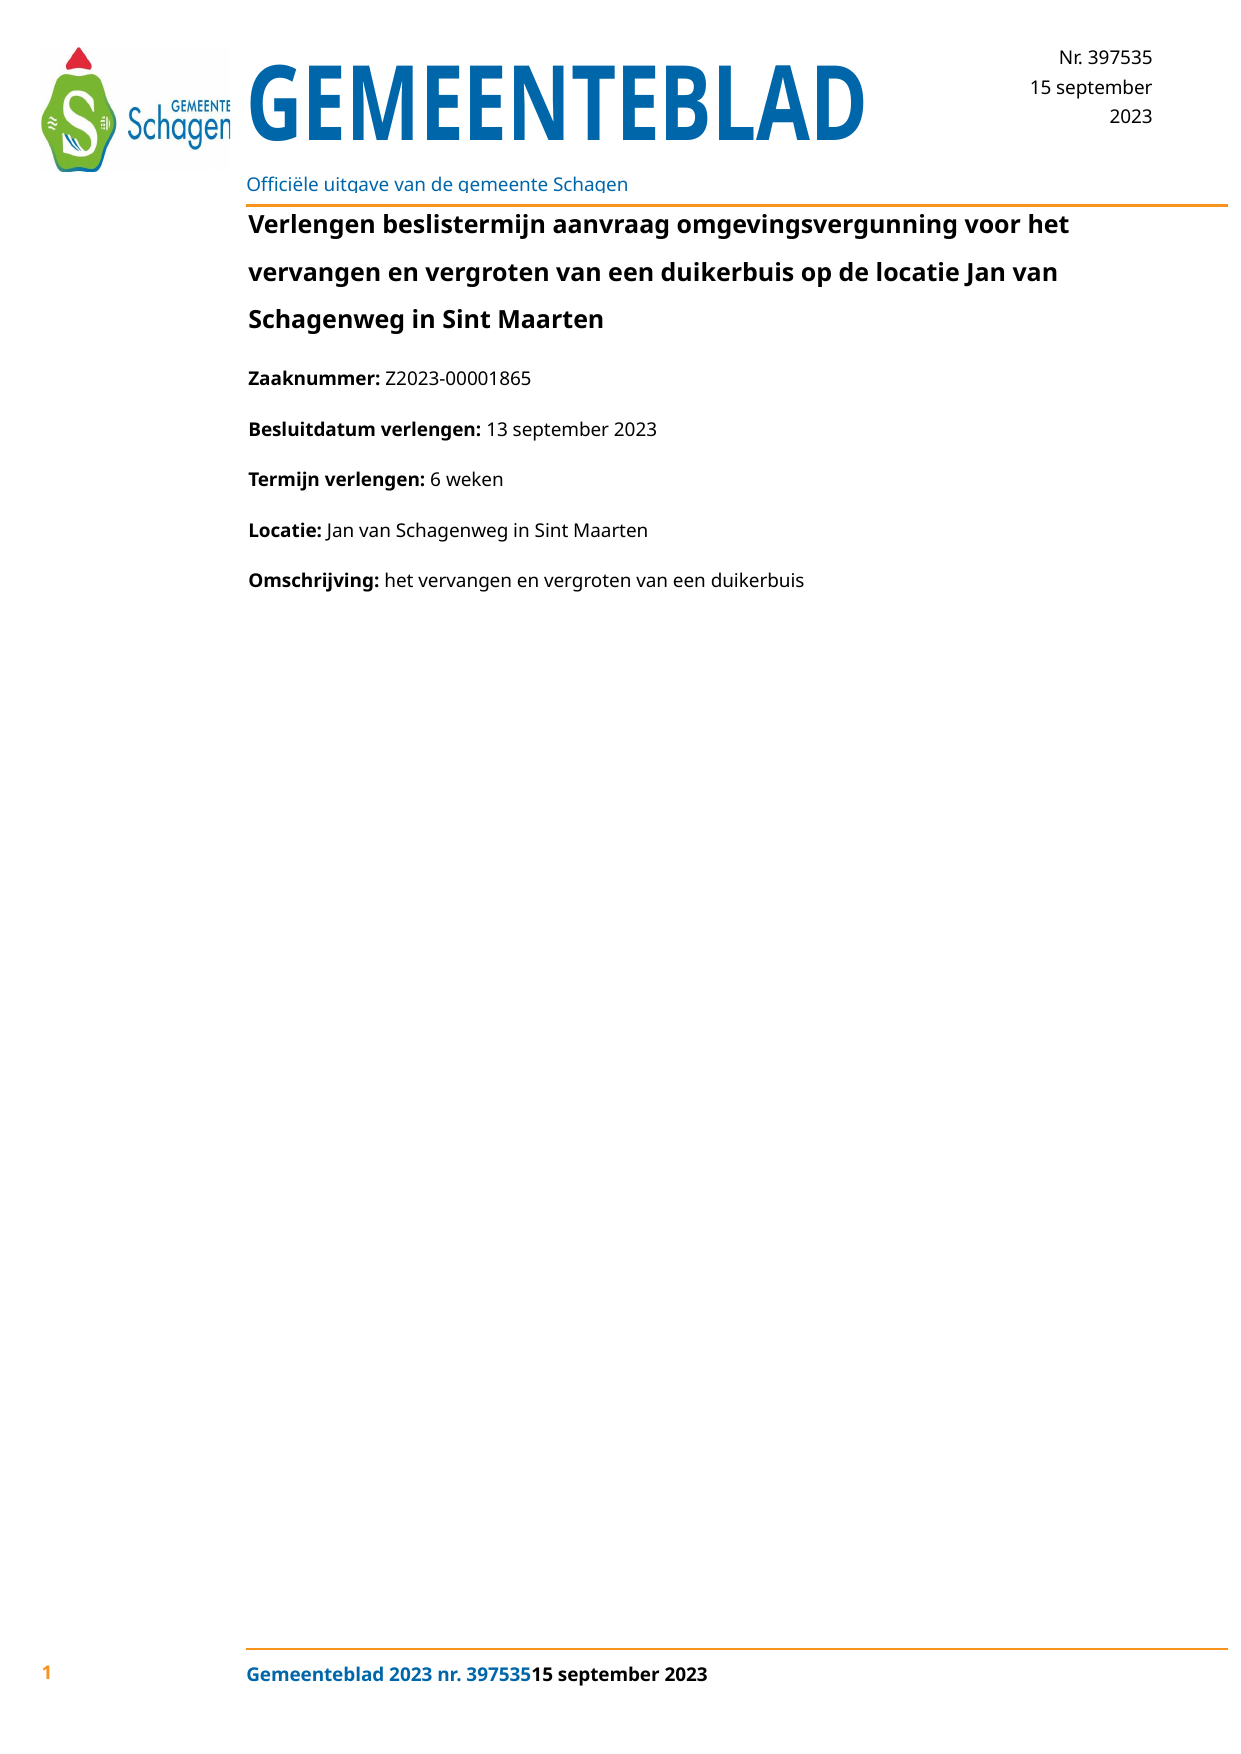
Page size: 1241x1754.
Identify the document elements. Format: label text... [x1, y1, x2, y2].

text Termijn verlengen: 6 weken [248, 466, 1152, 492]
text Locatie: Jan van Schagenweg in Sint Maarten [248, 517, 1152, 542]
text Omschrijving: het vervangen en vergroten van een duikerbuis [248, 567, 1152, 593]
picture [41, 47, 231, 172]
text Verlengen beslistermijn aanvraag omgevingsvergunning voor het vervangen en vergroten van een duikerbuis op de locatie Jan van Schagenweg in Sint Maarten [248, 207, 1152, 336]
text Zaaknummer: Z2023-00001865 [248, 366, 1152, 391]
text Besluitdatum verlengen: 13 september 2023 [248, 416, 1152, 442]
